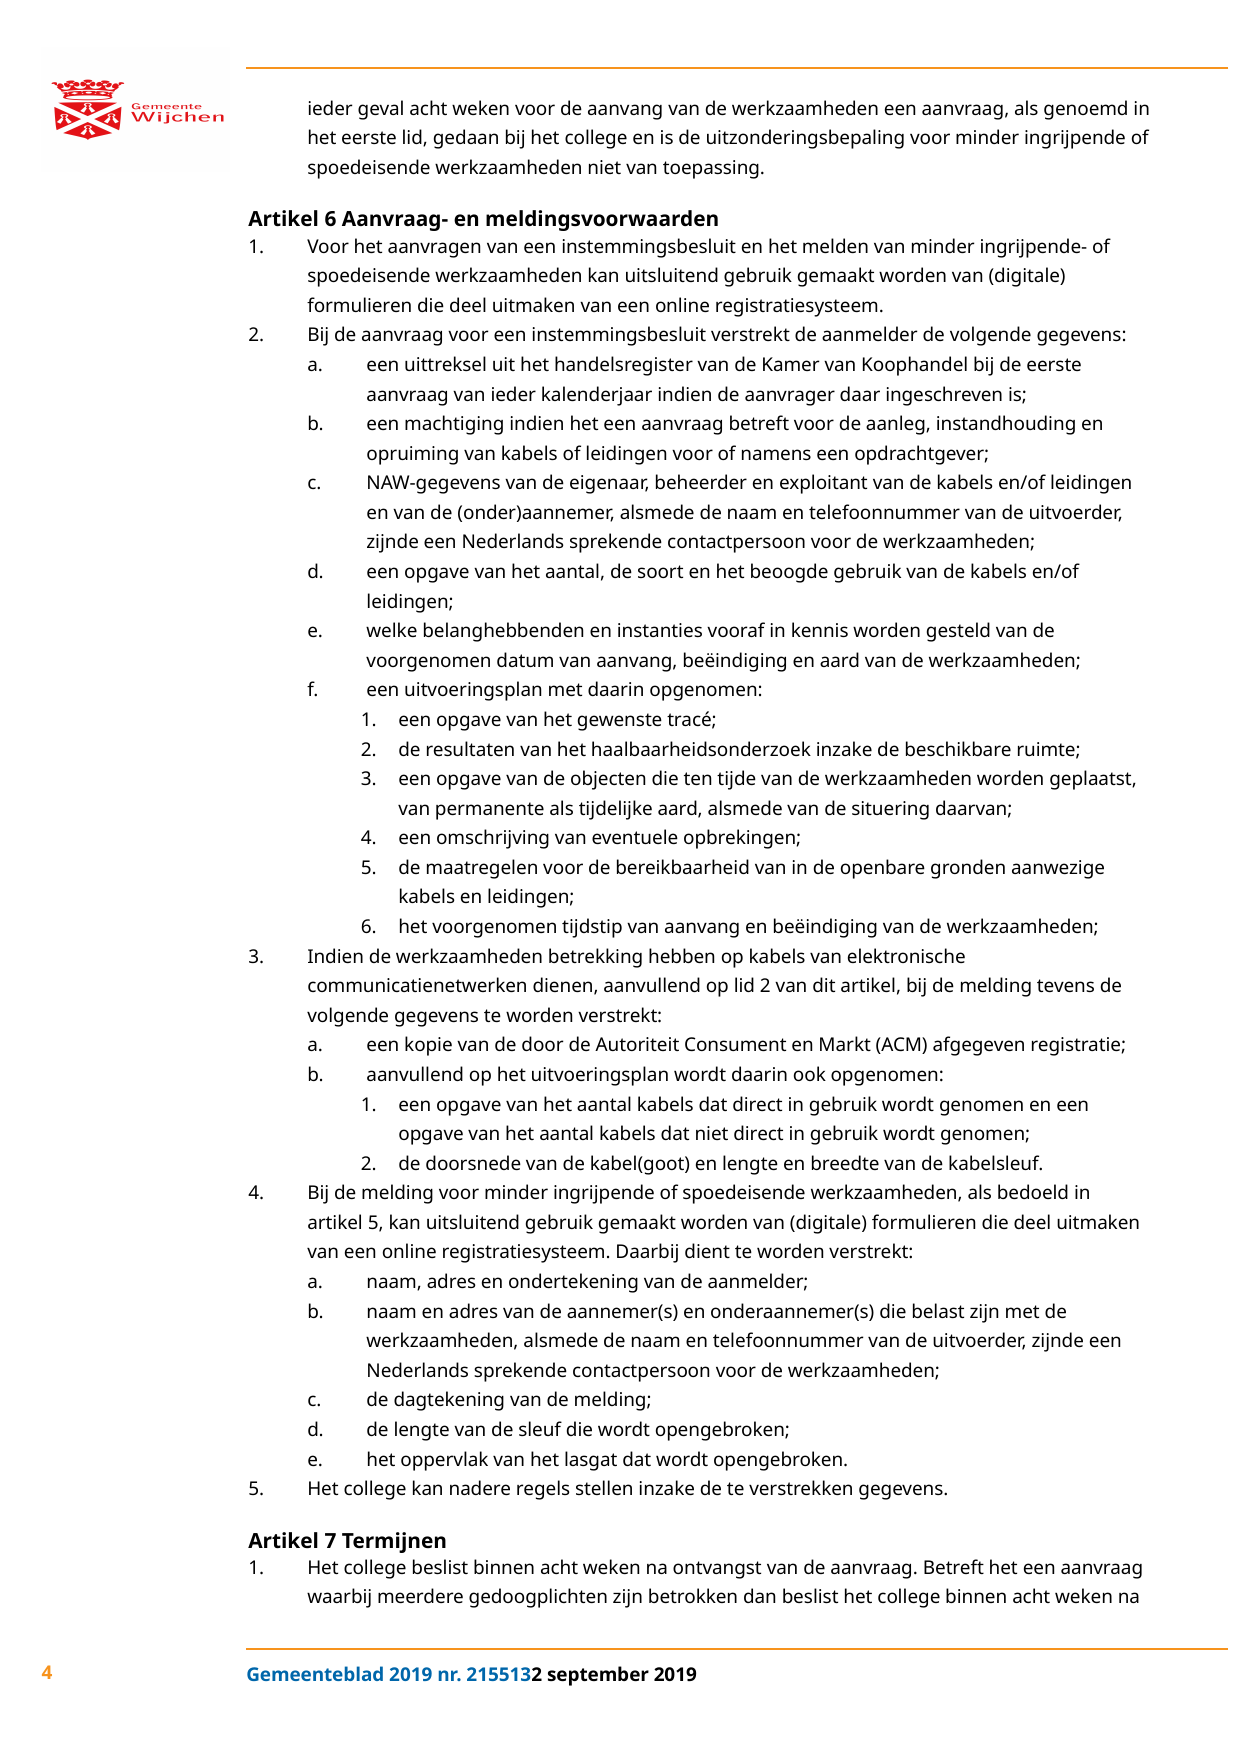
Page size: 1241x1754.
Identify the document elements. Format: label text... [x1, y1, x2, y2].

list een uitvoeringsplan met daarin opgenomen: [307, 677, 1152, 702]
text Artikel 7 Termijnen [248, 1526, 1152, 1554]
list NAW-gegevens van de eigenaar, beheerder en exploitant van de kabels en/of leidingen en van de (onder)aannemer, alsmede de naam en telefoonnummer van de uitvoerder, zijnde een Nederlands sprekende contactpersoon voor de werkzaamheden; [307, 469, 1152, 554]
list de doorsnede van de kabel(goot) en lengte en breedte van de kabelsleuf. [361, 1150, 1152, 1176]
list welke belanghebbenden en instanties vooraf in kennis worden gesteld van de voorgenomen datum van aanvang, beëindiging en aard van de werkzaamheden; [307, 617, 1152, 673]
list Het college kan nadere regels stellen inzake de te verstrekken gegevens. [248, 1475, 1152, 1501]
list een machtiging indien het een aanvraag betreft voor de aanleg, instandhouding en opruiming van kabels of leidingen voor of namens een opdrachtgever; [307, 410, 1152, 466]
list Indien de werkzaamheden betrekking hebben op kabels van elektronische communicatienetwerken dienen, aanvullend op lid 2 van dit artikel, bij de melding tevens de volgende gegevens te worden verstrekt: [248, 943, 1152, 1028]
text Artikel 6 Aanvraag- en meldingsvoorwaarden [248, 204, 1152, 233]
list een omschrijving van eventuele opbrekingen; [361, 824, 1152, 850]
list een opgave van het aantal kabels dat direct in gebruik wordt genomen en een opgave van het aantal kabels dat niet direct in gebruik wordt genomen; [361, 1091, 1152, 1146]
list de maatregelen voor de bereikbaarheid van in de openbare gronden aanwezige kabels en leidingen; [361, 854, 1152, 909]
list een opgave van het aantal, de soort en het beoogde gebruik van de kabels en/of leidingen; [307, 558, 1152, 613]
list aanvullend op het uitvoeringsplan wordt daarin ook opgenomen: [307, 1061, 1152, 1087]
list de dagtekening van de melding; [307, 1387, 1152, 1412]
list het voorgenomen tijdstip van aanvang en beëindiging van de werkzaamheden; [361, 913, 1152, 939]
list een opgave van het gewenste tracé; [361, 706, 1152, 732]
list naam en adres van de aannemer(s) en onderaannemer(s) die belast zijn met de werkzaamheden, alsmede de naam en telefoonnummer van de uitvoerder, zijnde een Nederlands sprekende contactpersoon voor de werkzaamheden; [307, 1298, 1152, 1383]
list Bij de melding voor minder ingrijpende of spoedeisende werkzaamheden, als bedoeld in artikel 5, kan uitsluitend gebruik gemaakt worden van (digitale) formulieren die deel uitmaken van een online registratiesysteem. Daarbij dient te worden verstrekt: [248, 1179, 1152, 1264]
list ieder geval acht weken voor de aanvang van de werkzaamheden een aanvraag, als genoemd in het eerste lid, gedaan bij het college en is de uitzonderingsbepaling voor minder ingrijpende of spoedeisende werkzaamheden niet van toepassing. [248, 95, 1152, 180]
list een kopie van de door de Autoriteit Consument en Markt (ACM) afgegeven registratie; [307, 1032, 1152, 1057]
list het oppervlak van het lasgat dat wordt opengebroken. [307, 1446, 1152, 1471]
list Bij de aanvraag voor een instemmingsbesluit verstrekt de aanmelder de volgende gegevens: [248, 322, 1152, 347]
list de resultaten van het haalbaarheidsonderzoek inzake de beschikbare ruimte; [361, 736, 1152, 761]
list naam, adres en ondertekening van de aanmelder; [307, 1268, 1152, 1294]
picture [41, 47, 231, 172]
list Voor het aanvragen van een instemmingsbesluit en het melden van minder ingrijpende- of spoedeisende werkzaamheden kan uitsluitend gebruik gemaakt worden van (digitale) formulieren die deel uitmaken van een online registratiesysteem. [248, 233, 1152, 318]
list Het college beslist binnen acht weken na ontvangst van de aanvraag. Betreft het een aanvraag waarbij meerdere gedoogplichten zijn betrokken dan beslist het college binnen acht weken na [248, 1554, 1152, 1609]
list een uittreksel uit het handelsregister van de Kamer van Koophandel bij de eerste aanvraag van ieder kalenderjaar indien de aanvrager daar ingeschreven is; [307, 351, 1152, 406]
list een opgave van de objecten die ten tijde van de werkzaamheden worden geplaatst, van permanente als tijdelijke aard, alsmede van de situering daarvan; [361, 765, 1152, 821]
list de lengte van de sleuf die wordt opengebroken; [307, 1416, 1152, 1442]
